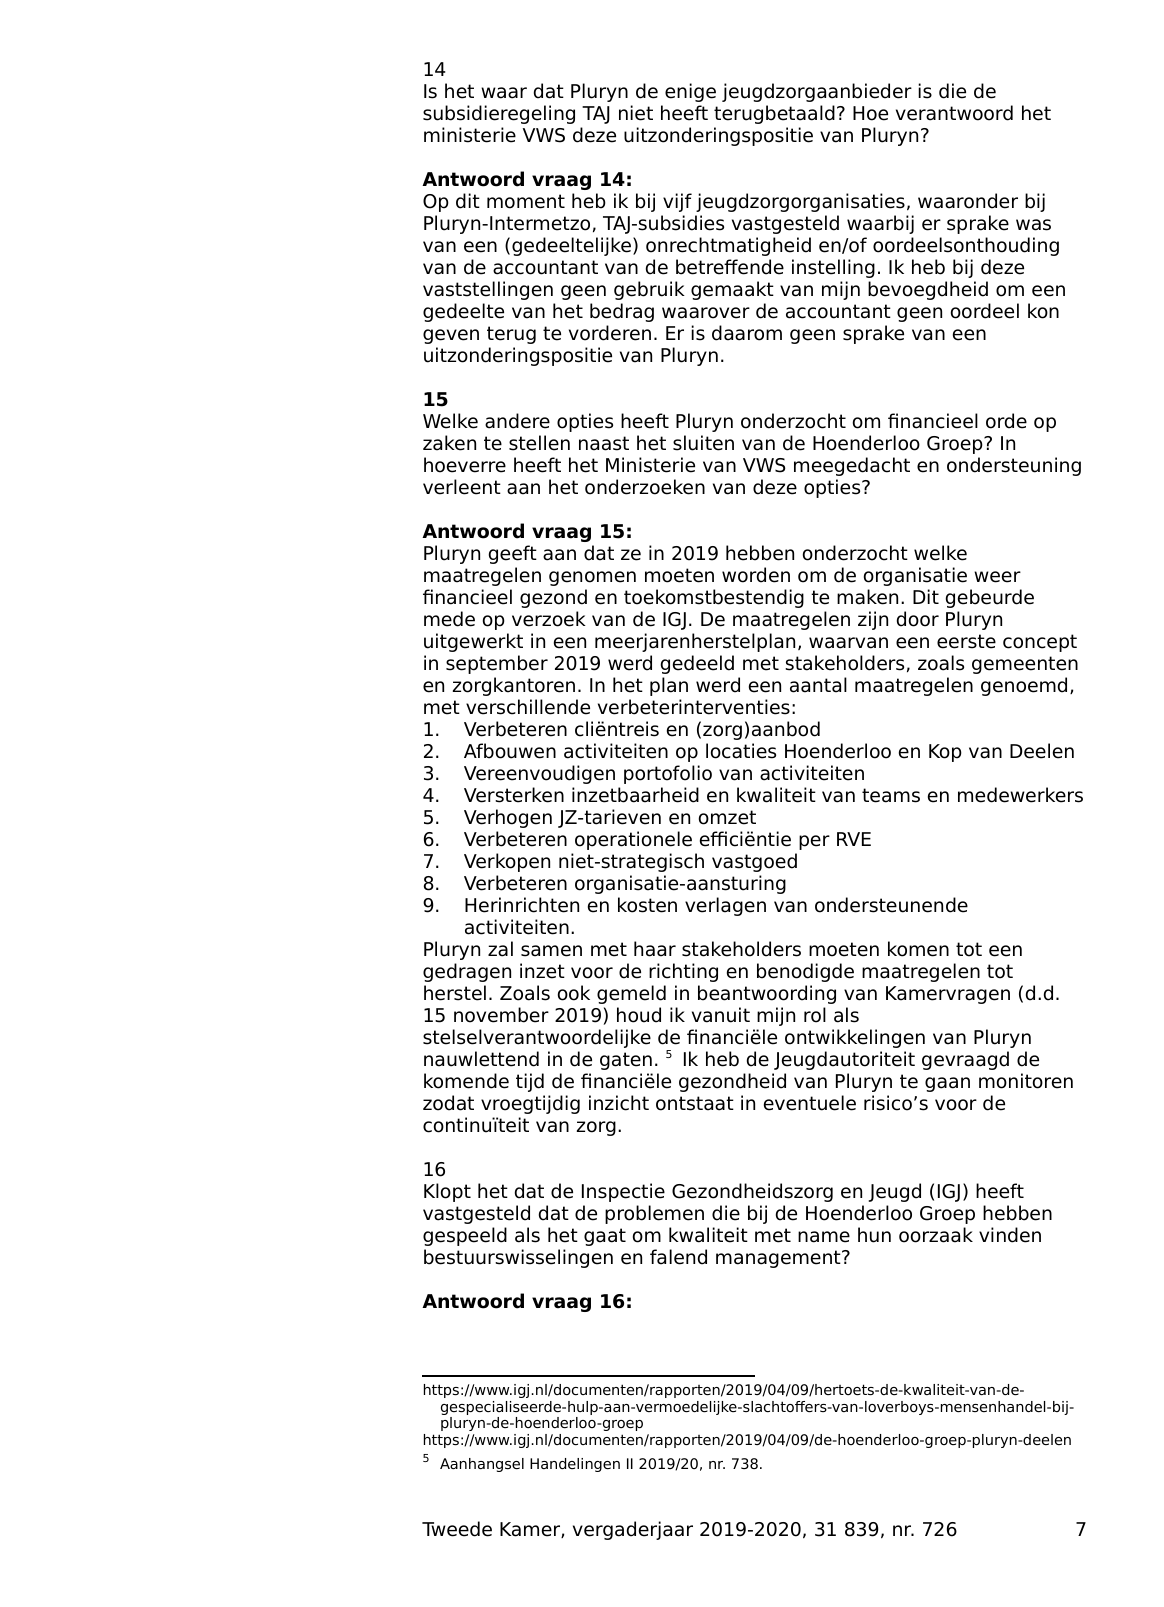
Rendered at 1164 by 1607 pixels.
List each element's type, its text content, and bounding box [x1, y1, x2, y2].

text 9. Herinrichten en kosten verlagen van ondersteunende activiteiten. [422, 895, 1087, 939]
text 15 [422, 389, 1087, 411]
text Antwoord vraag 14: [422, 169, 1087, 191]
text 6. Verbeteren operationele efficiëntie per RVE [422, 829, 1087, 851]
text Welke andere opties heeft Pluryn onderzocht om financieel orde op zaken te stellen naast het sluiten van de Hoenderloo Groep? In hoeverre heeft het Ministerie van VWS meegedacht en ondersteuning verleent aan het onderzoeken van deze opties? [422, 411, 1087, 499]
text https://www.igj.nl/documenten/rapporten/2019/04/09/de-hoenderloo-groep-pluryn-deelen [422, 1432, 1087, 1449]
text 2. Afbouwen activiteiten op locaties Hoenderloo en Kop van Deelen [422, 741, 1087, 763]
text Is het waar dat Pluryn de enige jeugdzorgaanbieder is die de subsidieregeling TAJ niet heeft terugbetaald? Hoe verantwoord het ministerie VWS deze uitzonderingspositie van Pluryn? [422, 81, 1087, 147]
text 14 [422, 59, 1087, 81]
text Aanhangsel Handelingen II 2019/20, nr. 738. [422, 1452, 1087, 1474]
text 7. Verkopen niet-strategisch vastgoed [422, 851, 1087, 873]
text Pluryn zal samen met haar stakeholders moeten komen tot een gedragen inzet voor de richting en benodigde maatregelen tot herstel. Zoals ook gemeld in beantwoording van Kamervragen (d.d. 15 november 2019) houd ik vanuit mijn rol als stelselverantwoordelijke de financiële ontwikkelingen van Pluryn nauwlettend in de gaten. Ik heb de Jeugdautoriteit gevraagd de komende tijd de financiële gezondheid van Pluryn te gaan monitoren zodat vroegtijdig inzicht ontstaat in eventuele risico’s voor de continuïteit van zorg. [422, 939, 1087, 1137]
text 1. Verbeteren cliëntreis en (zorg)aanbod [422, 719, 1087, 741]
text Antwoord vraag 16: [422, 1291, 1087, 1313]
text Pluryn geeft aan dat ze in 2019 hebben onderzocht welke maatregelen genomen moeten worden om de organisatie weer financieel gezond en toekomstbestendig te maken. Dit gebeurde mede op verzoek van de IGJ. De maatregelen zijn door Pluryn uitgewerkt in een meerjarenherstelplan, waarvan een eerste concept in september 2019 werd gedeeld met stakeholders, zoals gemeenten en zorgkantoren. In het plan werd een aantal maatregelen genoemd, met verschillende verbeterinterventies: [422, 543, 1087, 719]
text 8. Verbeteren organisatie-aansturing [422, 873, 1087, 895]
text 5. Verhogen JZ-tarieven en omzet [422, 807, 1087, 829]
text 16 [422, 1159, 1087, 1181]
text https://www.igj.nl/documenten/rapporten/2019/04/09/hertoets-de-kwaliteit-van-de-gespecialiseerde-hulp-aan-vermoedelijke-slachtoffers-van-loverboys-mensenhandel-bij-pluryn-de-hoenderloo-groep [422, 1382, 1087, 1432]
text Klopt het dat de Inspectie Gezondheidszorg en Jeugd (IGJ) heeft vastgesteld dat de problemen die bij de Hoenderloo Groep hebben gespeeld als het gaat om kwaliteit met name hun oorzaak vinden bestuurswisselingen en falend management? [422, 1181, 1087, 1269]
text Op dit moment heb ik bij vijf jeugdzorgorganisaties, waaronder bij Pluryn-Intermetzo, TAJ-subsidies vastgesteld waarbij er sprake was van een (gedeeltelijke) onrechtmatigheid en/of oordeelsonthouding van de accountant van de betreffende instelling. Ik heb bij deze vaststellingen geen gebruik gemaakt van mijn bevoegdheid om een gedeelte van het bedrag waarover de accountant geen oordeel kon geven terug te vorderen. Er is daarom geen sprake van een uitzonderingspositie van Pluryn. [422, 191, 1087, 367]
text Antwoord vraag 15: [422, 521, 1087, 543]
text 4. Versterken inzetbaarheid en kwaliteit van teams en medewerkers [422, 785, 1087, 807]
text 3. Vereenvoudigen portofolio van activiteiten [422, 763, 1087, 785]
